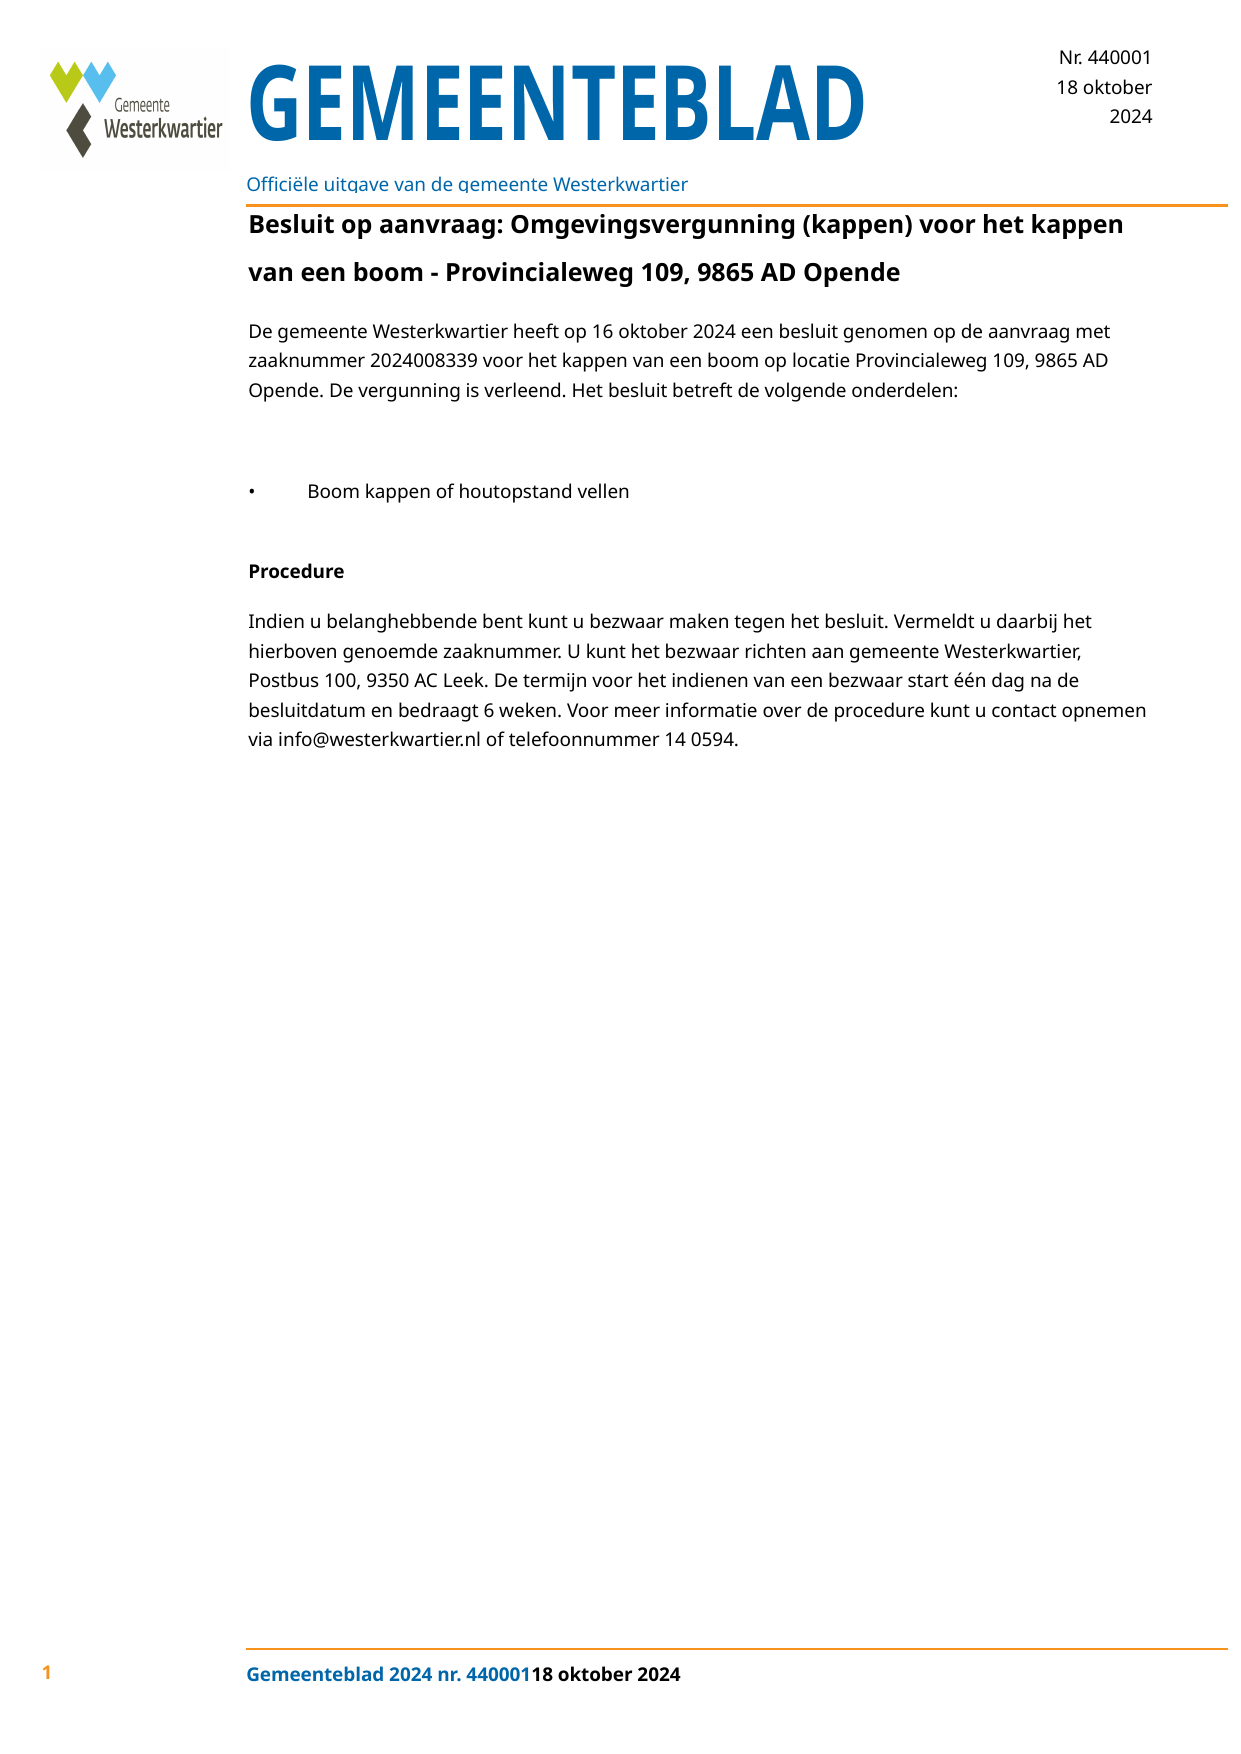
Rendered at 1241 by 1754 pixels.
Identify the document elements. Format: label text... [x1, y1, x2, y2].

text Procedure [248, 558, 1152, 584]
text Indien u belanghebbende bent kunt u bezwaar maken tegen het besluit. Vermeldt u daarbij het hierboven genoemde zaaknummer. U kunt het bezwaar richten aan gemeente Westerkwartier, Postbus 100, 9350 AC Leek. De termijn voor het indienen van een bezwaar start één dag na de besluitdatum en bedraagt 6 weken. Voor meer informatie over de procedure kunt u contact opnemen via info@westerkwartier.nl of telefoonnummer 14 0594. [248, 608, 1152, 752]
text De gemeente Westerkwartier heeft op 16 oktober 2024 een besluit genomen op de aanvraag met zaaknummer 2024008339 voor het kappen van een boom op locatie Provincialeweg 109, 9865 AD Opende. De vergunning is verleend. Het besluit betreft de volgende onderdelen: [248, 318, 1152, 403]
text Besluit op aanvraag: Omgevingsvergunning (kappen) voor het kappen van een boom - Provincialeweg 109, 9865 AD Opende [248, 207, 1152, 288]
list Boom kappen of houtopstand vellen [248, 478, 1152, 504]
picture [41, 47, 231, 172]
